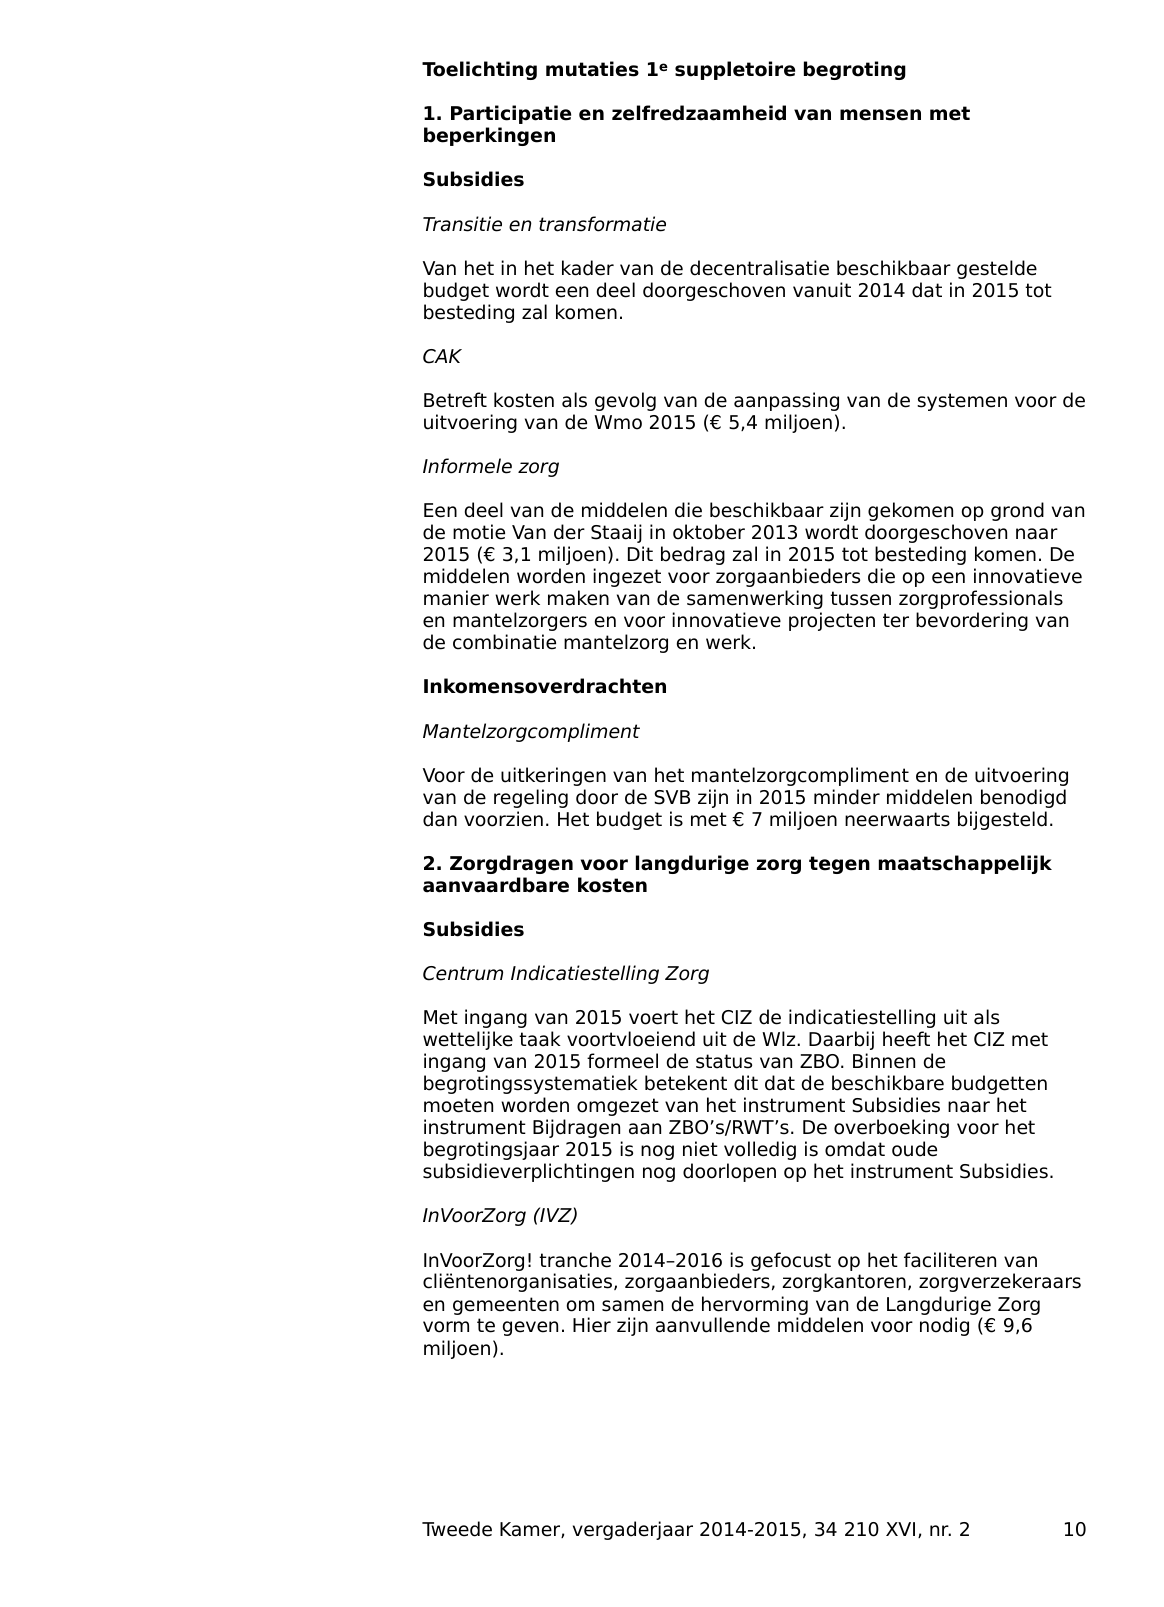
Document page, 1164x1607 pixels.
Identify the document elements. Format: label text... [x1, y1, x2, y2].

text Voor de uitkeringen van het mantelzorgcompliment en de uitvoering van de regeling door de SVB zijn in 2015 minder middelen benodigd dan voorzien. Het budget is met € 7 miljoen neerwaarts bijgesteld. [422, 765, 1087, 831]
subtitle Subsidies [422, 919, 1087, 941]
subtitle Informele zorg [422, 456, 1087, 478]
subtitle Toelichting mutaties 1e suppletoire begroting [422, 59, 1087, 81]
subtitle 2. Zorgdragen voor langdurige zorg tegen maatschappelijk aanvaardbare kosten [422, 853, 1087, 897]
text Een deel van de middelen die beschikbaar zijn gekomen op grond van de motie Van der Staaij in oktober 2013 wordt doorgeschoven naar 2015 (€ 3,1 miljoen). Dit bedrag zal in 2015 tot besteding komen. De middelen worden ingezet voor zorgaanbieders die op een innovatieve manier werk maken van de samenwerking tussen zorgprofessionals en mantelzorgers en voor innovatieve projecten ter bevordering van de combinatie mantelzorg en werk. [422, 500, 1087, 654]
subtitle Mantelzorgcompliment [422, 721, 1087, 742]
subtitle InVoorZorg (IVZ) [422, 1205, 1087, 1227]
text InVoorZorg! tranche 2014–2016 is gefocust op het faciliteren van cliëntenorganisaties, zorgaanbieders, zorgkantoren, zorgverzekeraars en gemeenten om samen de hervorming van de Langdurige Zorg vorm te geven. Hier zijn aanvullende middelen voor nodig (€ 9,6 miljoen). [422, 1249, 1087, 1359]
text Met ingang van 2015 voert het CIZ de indicatiestelling uit als wettelijke taak voortvloeiend uit de Wlz. Daarbij heeft het CIZ met ingang van 2015 formeel de status van ZBO. Binnen de begrotingssystematiek betekent dit dat de beschikbare budgetten moeten worden omgezet van het instrument Subsidies naar het instrument Bijdragen aan ZBO’s/RWT’s. De overboeking voor het begrotingsjaar 2015 is nog niet volledig is omdat oude subsidieverplichtingen nog doorlopen op het instrument Subsidies. [422, 1007, 1087, 1183]
text Betreft kosten als gevolg van de aanpassing van de systemen voor de uitvoering van de Wmo 2015 (€ 5,4 miljoen). [422, 390, 1087, 434]
subtitle CAK [422, 346, 1087, 368]
subtitle Inkomensoverdrachten [422, 676, 1087, 698]
text Van het in het kader van de decentralisatie beschikbaar gestelde budget wordt een deel doorgeschoven vanuit 2014 dat in 2015 tot besteding zal komen. [422, 258, 1087, 324]
subtitle Centrum Indicatiestelling Zorg [422, 963, 1087, 985]
subtitle Subsidies [422, 169, 1087, 191]
subtitle Transitie en transformatie [422, 213, 1087, 236]
subtitle 1. Participatie en zelfredzaamheid van mensen met beperkingen [422, 103, 1087, 147]
